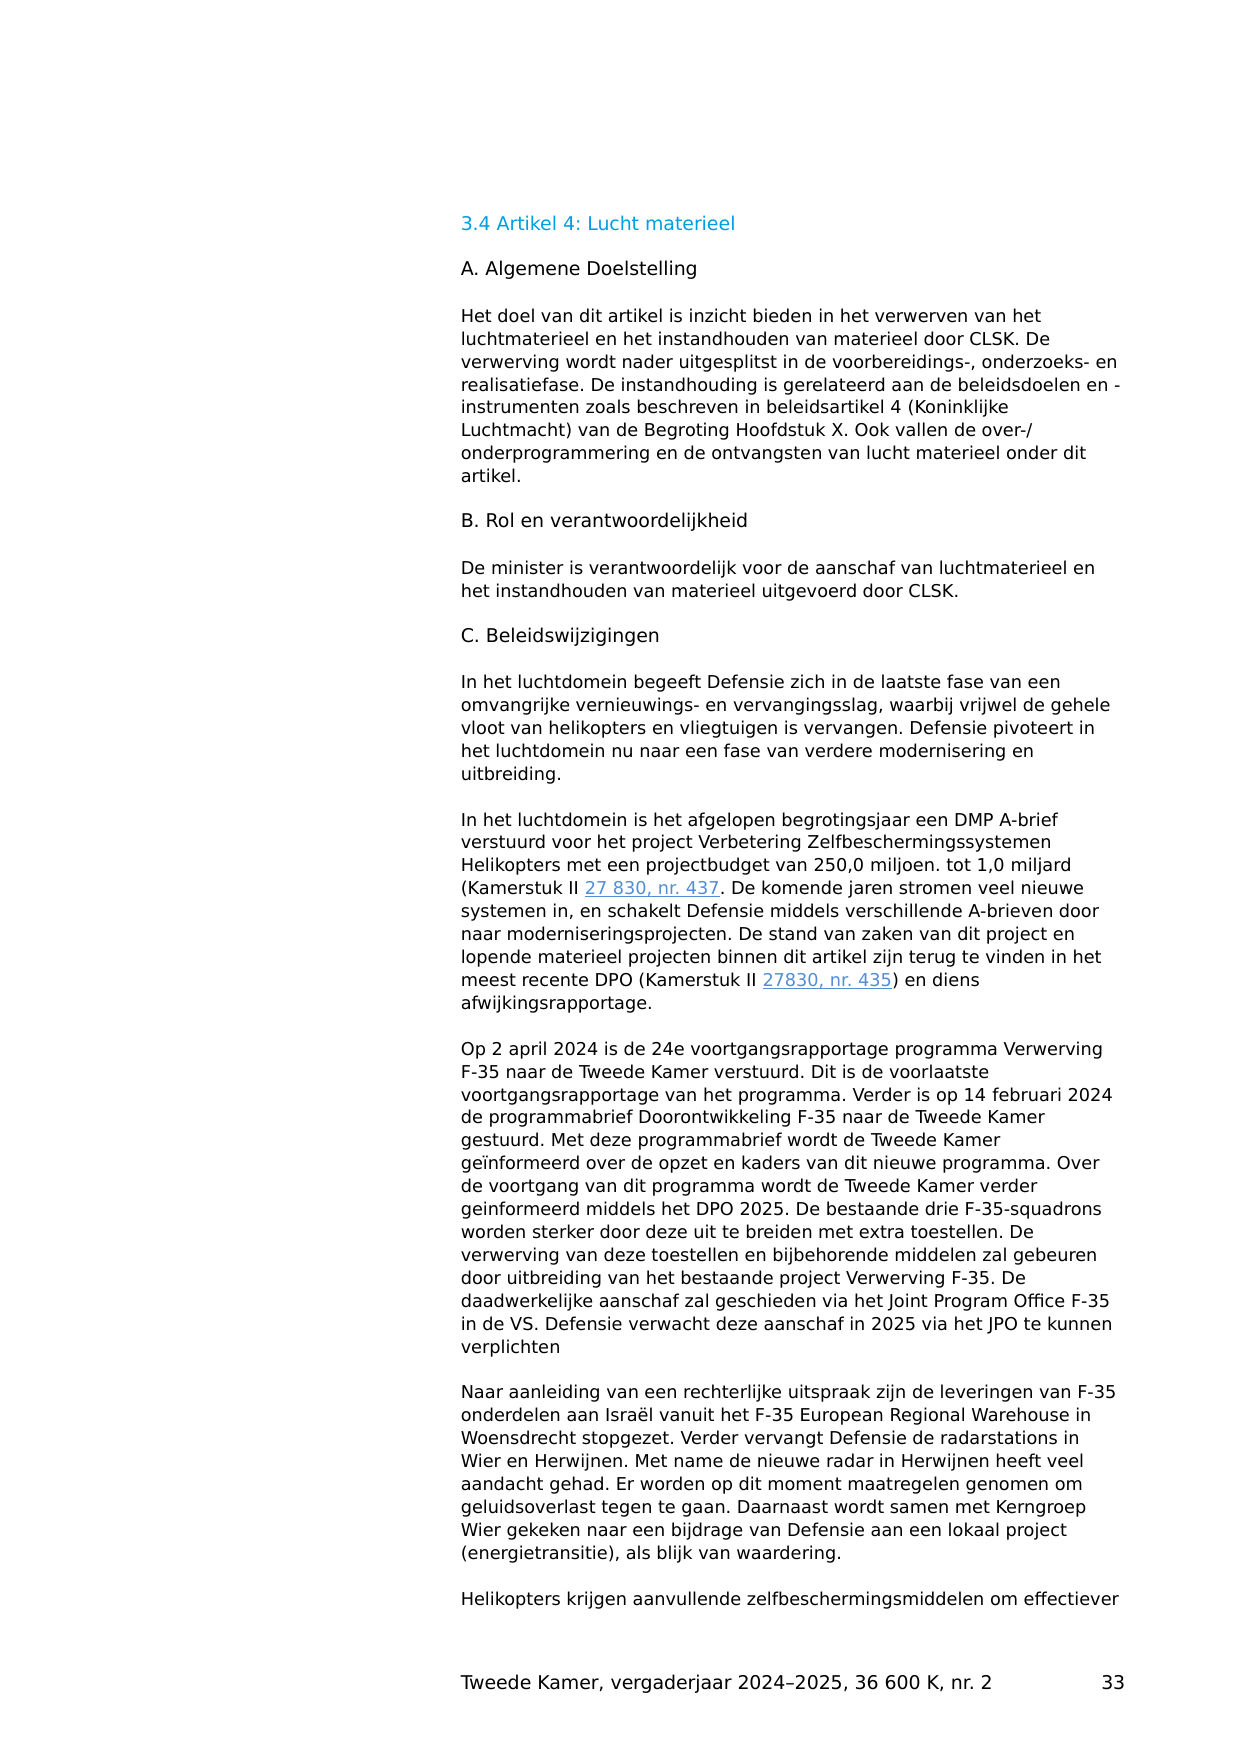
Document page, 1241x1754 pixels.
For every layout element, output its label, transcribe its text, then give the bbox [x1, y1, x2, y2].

text Het doel van dit artikel is inzicht bieden in het verwerven van het luchtmaterieel en het instandhouden van materieel door CLSK. De verwerving wordt nader uitgesplitst in de voorbereidings-, onderzoeks- en realisatiefase. De instandhouding is gerelateerd aan de beleidsdoelen en -instrumenten zoals beschreven in beleidsartikel 4 (Koninklijke Luchtmacht) van de Begroting Hoofdstuk X. Ook vallen de over-/ onderprogrammering en de ontvangsten van lucht materieel onder dit artikel. [461, 304, 1125, 487]
title A. Algemene Doelstelling [461, 258, 1125, 280]
title C. Beleidswijzigingen [461, 624, 1125, 647]
text Op 2 april 2024 is de 24e voortgangsrapportage programma Verwerving F-35 naar de Tweede Kamer verstuurd. Dit is de voorlaatste voortgangsrapportage van het programma. Verder is op 14 februari 2024 de programmabrief Doorontwikkeling F-35 naar de Tweede Kamer gestuurd. Met deze programmabrief wordt de Tweede Kamer geïnformeerd over de opzet en kaders van dit nieuwe programma. Over de voortgang van dit programma wordt de Tweede Kamer verder geinformeerd middels het DPO 2025. De bestaande drie F-35-squadrons worden sterker door deze uit te breiden met extra toestellen. De verwerving van deze toestellen en bijbehorende middelen zal gebeuren door uitbreiding van het bestaande project Verwerving F-35. De daadwerkelijke aanschaf zal geschieden via het Joint Program Office F-35 in de VS. Defensie verwacht deze aanschaf in 2025 via het JPO te kunnen verplichten [461, 1037, 1125, 1358]
title 3.4 Artikel 4: Lucht materieel [461, 213, 1125, 235]
text Helikopters krijgen aanvullende zelfbeschermingsmiddelen om effectiever [461, 1587, 1125, 1610]
text De minister is verantwoordelijk voor de aanschaf van luchtmaterieel en het instandhouden van materieel uitgevoerd door CLSK. [461, 556, 1125, 602]
text In het luchtdomein is het afgelopen begrotingsjaar een DMP A-brief verstuurd voor het project Verbetering Zelfbeschermingssystemen Helikopters met een projectbudget van 250,0 miljoen. tot 1,0 miljard (Kamerstuk II 27 830, nr. 437. De komende jaren stromen veel nieuwe systemen in, en schakelt Defensie middels verschillende A-brieven door naar moderniseringsprojecten. De stand van zaken van dit project en lopende materieel projecten binnen dit artikel zijn terug te vinden in het meest recente DPO (Kamerstuk II 27830, nr. 435) en diens afwijkingsrapportage. [461, 808, 1125, 1014]
title B. Rol en verantwoordelijkheid [461, 510, 1125, 532]
text In het luchtdomein begeeft Defensie zich in de laatste fase van een omvangrijke vernieuwings- en vervangingsslag, waarbij vrijwel de gehele vloot van helikopters en vliegtuigen is vervangen. Defensie pivoteert in het luchtdomein nu naar een fase van verdere modernisering en uitbreiding. [461, 670, 1125, 785]
text Naar aanleiding van een rechterlijke uitspraak zijn de leveringen van F-35 onderdelen aan Israël vanuit het F-35 European Regional Warehouse in Woensdrecht stopgezet. Verder vervangt Defensie de radarstations in Wier en Herwijnen. Met name de nieuwe radar in Herwijnen heeft veel aandacht gehad. Er worden op dit moment maatregelen genomen om geluidsoverlast tegen te gaan. Daarnaast wordt samen met Kerngroep Wier gekeken naar een bijdrage van Defensie aan een lokaal project (energietransitie), als blijk van waardering. [461, 1381, 1125, 1564]
